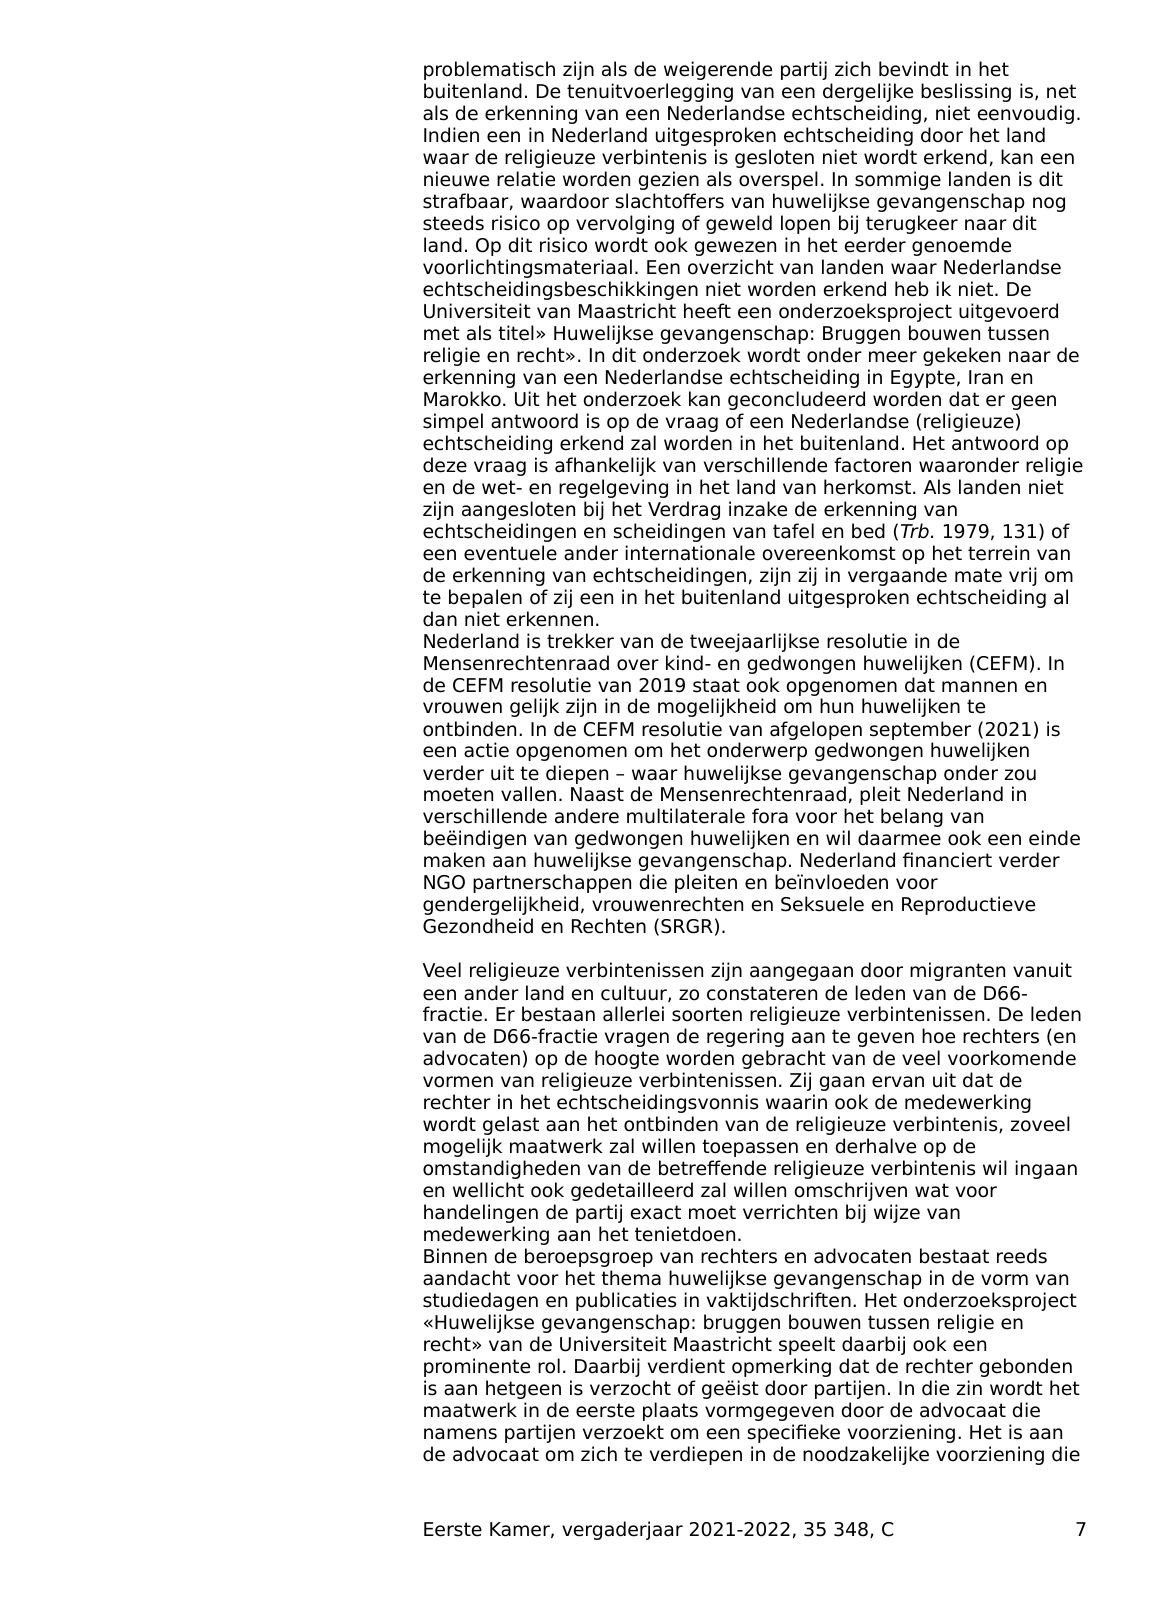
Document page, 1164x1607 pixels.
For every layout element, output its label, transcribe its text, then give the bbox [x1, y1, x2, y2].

text problematisch zijn als de weigerende partij zich bevindt in het buitenland. De tenuitvoerlegging van een dergelijke beslissing is, net als de erkenning van een Nederlandse echtscheiding, niet eenvoudig. [422, 59, 1087, 125]
text Nederland is trekker van de tweejaarlijkse resolutie in de Mensenrechtenraad over kind- en gedwongen huwelijken (CEFM). In de CEFM resolutie van 2019 staat ook opgenomen dat mannen en vrouwen gelijk zijn in de mogelijkheid om hun huwelijken te ontbinden. In de CEFM resolutie van afgelopen september (2021) is een actie opgenomen om het onderwerp gedwongen huwelijken verder uit te diepen – waar huwelijkse gevangenschap onder zou moeten vallen. Naast de Mensenrechtenraad, pleit Nederland in verschillende andere multilaterale fora voor het belang van beëindigen van gedwongen huwelijken en wil daarmee ook een einde maken aan huwelijkse gevangenschap. Nederland financiert verder NGO partnerschappen die pleiten en beïnvloeden voor gendergelijkheid, vrouwenrechten en Seksuele en Reproductieve Gezondheid en Rechten (SRGR). [422, 631, 1087, 938]
text Veel religieuze verbintenissen zijn aangegaan door migranten vanuit een ander land en cultuur, zo constateren de leden van de D66-fractie. Er bestaan allerlei soorten religieuze verbintenissen. De leden van de D66-fractie vragen de regering aan te geven hoe rechters (en advocaten) op de hoogte worden gebracht van de veel voorkomende vormen van religieuze verbintenissen. Zij gaan ervan uit dat de rechter in het echtscheidingsvonnis waarin ook de medewerking wordt gelast aan het ontbinden van de religieuze verbintenis, zoveel mogelijk maatwerk zal willen toepassen en derhalve op de omstandigheden van de betreffende religieuze verbintenis wil ingaan en wellicht ook gedetailleerd zal willen omschrijven wat voor handelingen de partij exact moet verrichten bij wijze van medewerking aan het tenietdoen. [422, 960, 1087, 1246]
text Binnen de beroepsgroep van rechters en advocaten bestaat reeds aandacht voor het thema huwelijkse gevangenschap in de vorm van studiedagen en publicaties in vaktijdschriften. Het onderzoeksproject «Huwelijkse gevangenschap: bruggen bouwen tussen religie en recht» van de Universiteit Maastricht speelt daarbij ook een prominente rol. Daarbij verdient opmerking dat de rechter gebonden is aan hetgeen is verzocht of geëist door partijen. In die zin wordt het maatwerk in de eerste plaats vormgegeven door de advocaat die namens partijen verzoekt om een specifieke voorziening. Het is aan de advocaat om zich te verdiepen in de noodzakelijke voorziening die [422, 1246, 1087, 1466]
text Indien een in Nederland uitgesproken echtscheiding door het land waar de religieuze verbintenis is gesloten niet wordt erkend, kan een nieuwe relatie worden gezien als overspel. In sommige landen is dit strafbaar, waardoor slachtoffers van huwelijkse gevangenschap nog steeds risico op vervolging of geweld lopen bij terugkeer naar dit land. Op dit risico wordt ook gewezen in het eerder genoemde voorlichtingsmateriaal. Een overzicht van landen waar Nederlandse echtscheidingsbeschikkingen niet worden erkend heb ik niet. De Universiteit van Maastricht heeft een onderzoeksproject uitgevoerd met als titel» Huwelijkse gevangenschap: Bruggen bouwen tussen religie en recht». In dit onderzoek wordt onder meer gekeken naar de erkenning van een Nederlandse echtscheiding in Egypte, Iran en Marokko. Uit het onderzoek kan geconcludeerd worden dat er geen simpel antwoord is op de vraag of een Nederlandse (religieuze) echtscheiding erkend zal worden in het buitenland. Het antwoord op deze vraag is afhankelijk van verschillende factoren waaronder religie en de wet- en regelgeving in het land van herkomst. Als landen niet zijn aangesloten bij het Verdrag inzake de erkenning van echtscheidingen en scheidingen van tafel en bed (Trb. 1979, 131) of een eventuele ander internationale overeenkomst op het terrein van de erkenning van echtscheidingen, zijn zij in vergaande mate vrij om te bepalen of zij een in het buitenland uitgesproken echtscheiding al dan niet erkennen. [422, 125, 1087, 631]
